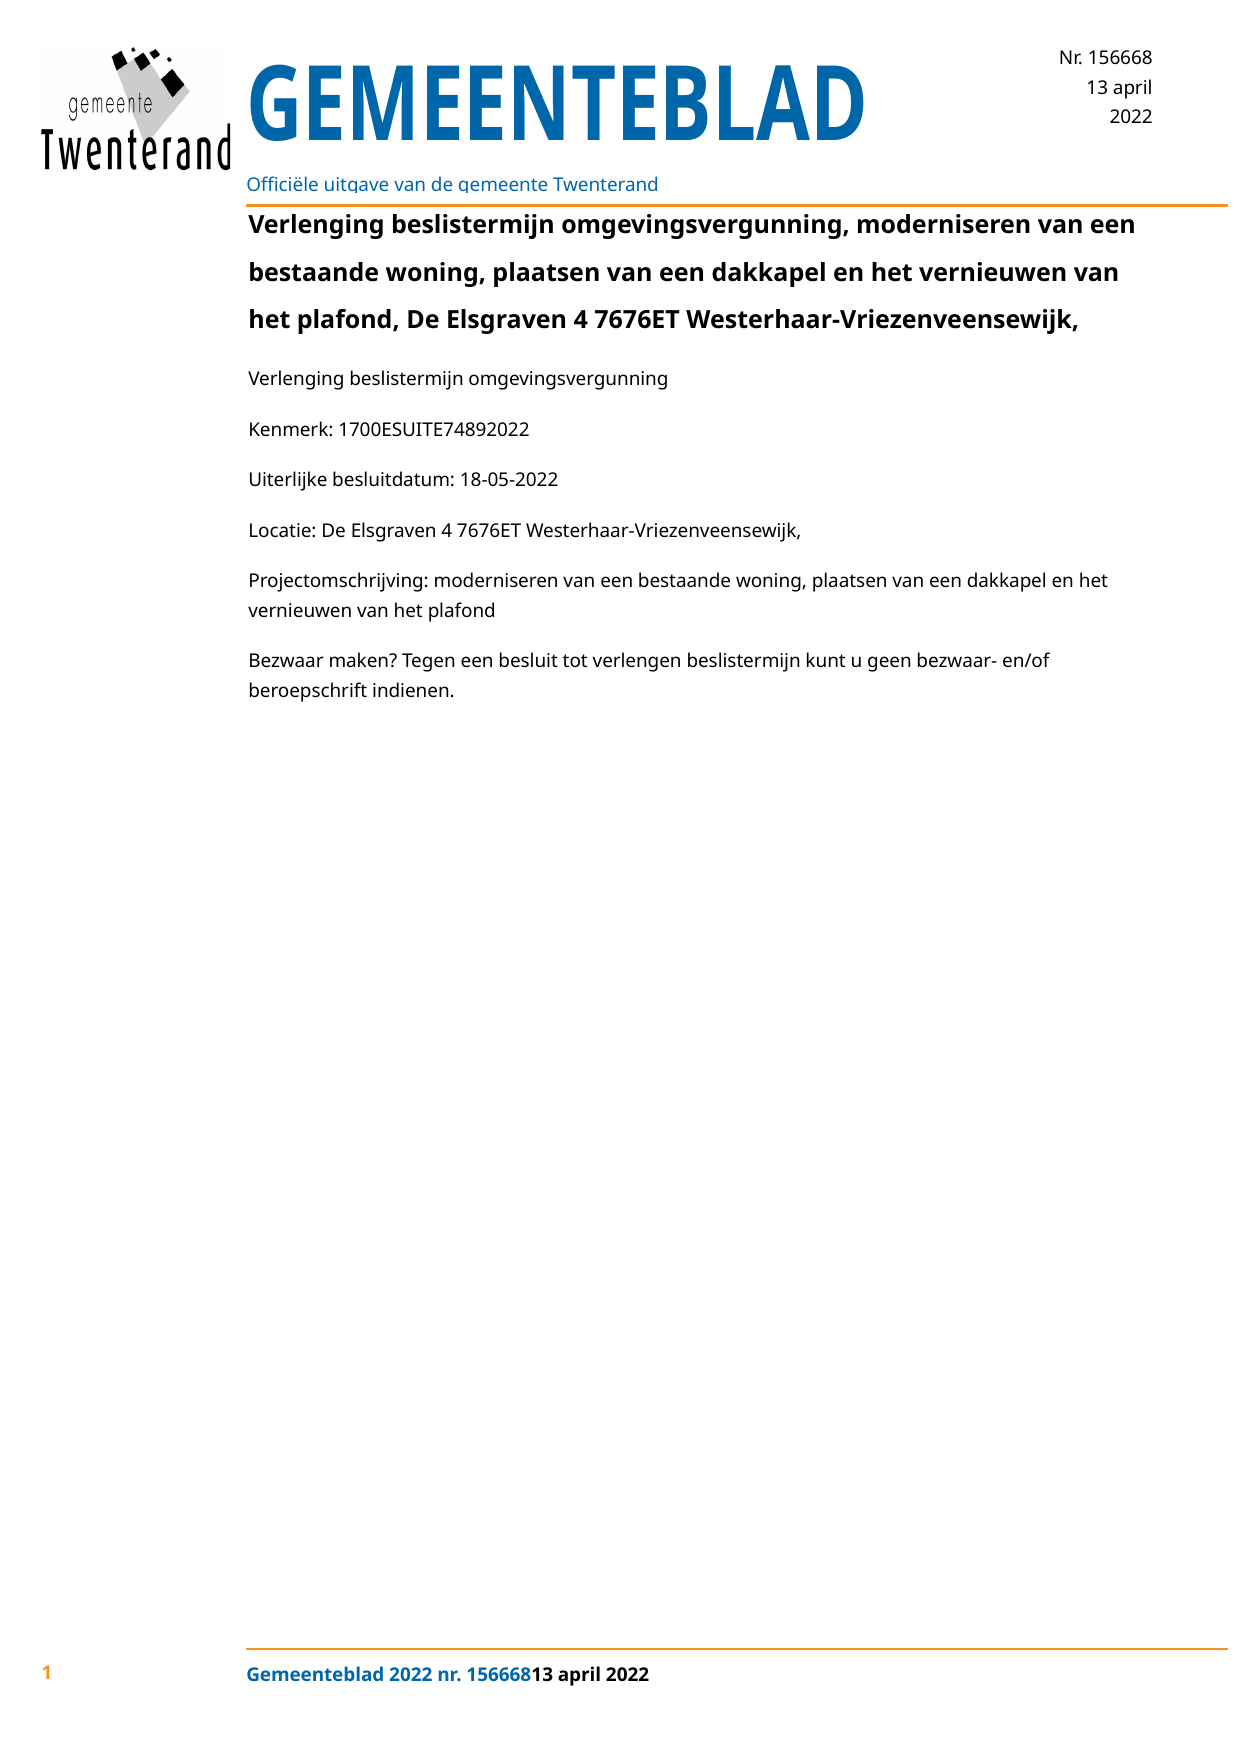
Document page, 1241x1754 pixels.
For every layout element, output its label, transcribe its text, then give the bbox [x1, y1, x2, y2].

text Locatie: De Elsgraven 4 7676ET Westerhaar-Vriezenveensewijk, [248, 517, 1152, 542]
text Kenmerk: 1700ESUITE74892022 [248, 416, 1152, 442]
text Projectomschrijving: moderniseren van een bestaande woning, plaatsen van een dakkapel en het vernieuwen van het plafond [248, 567, 1152, 622]
text Verlenging beslistermijn omgevingsvergunning [248, 366, 1152, 391]
picture [41, 47, 231, 172]
text Bezwaar maken? Tegen een besluit tot verlengen beslistermijn kunt u geen bezwaar- en/of beroepschrift indienen. [248, 647, 1152, 702]
text Uiterlijke besluitdatum: 18-05-2022 [248, 466, 1152, 492]
text Verlenging beslistermijn omgevingsvergunning, moderniseren van een bestaande woning, plaatsen van een dakkapel en het vernieuwen van het plafond, De Elsgraven 4 7676ET Westerhaar-Vriezenveensewijk, [248, 207, 1152, 336]
